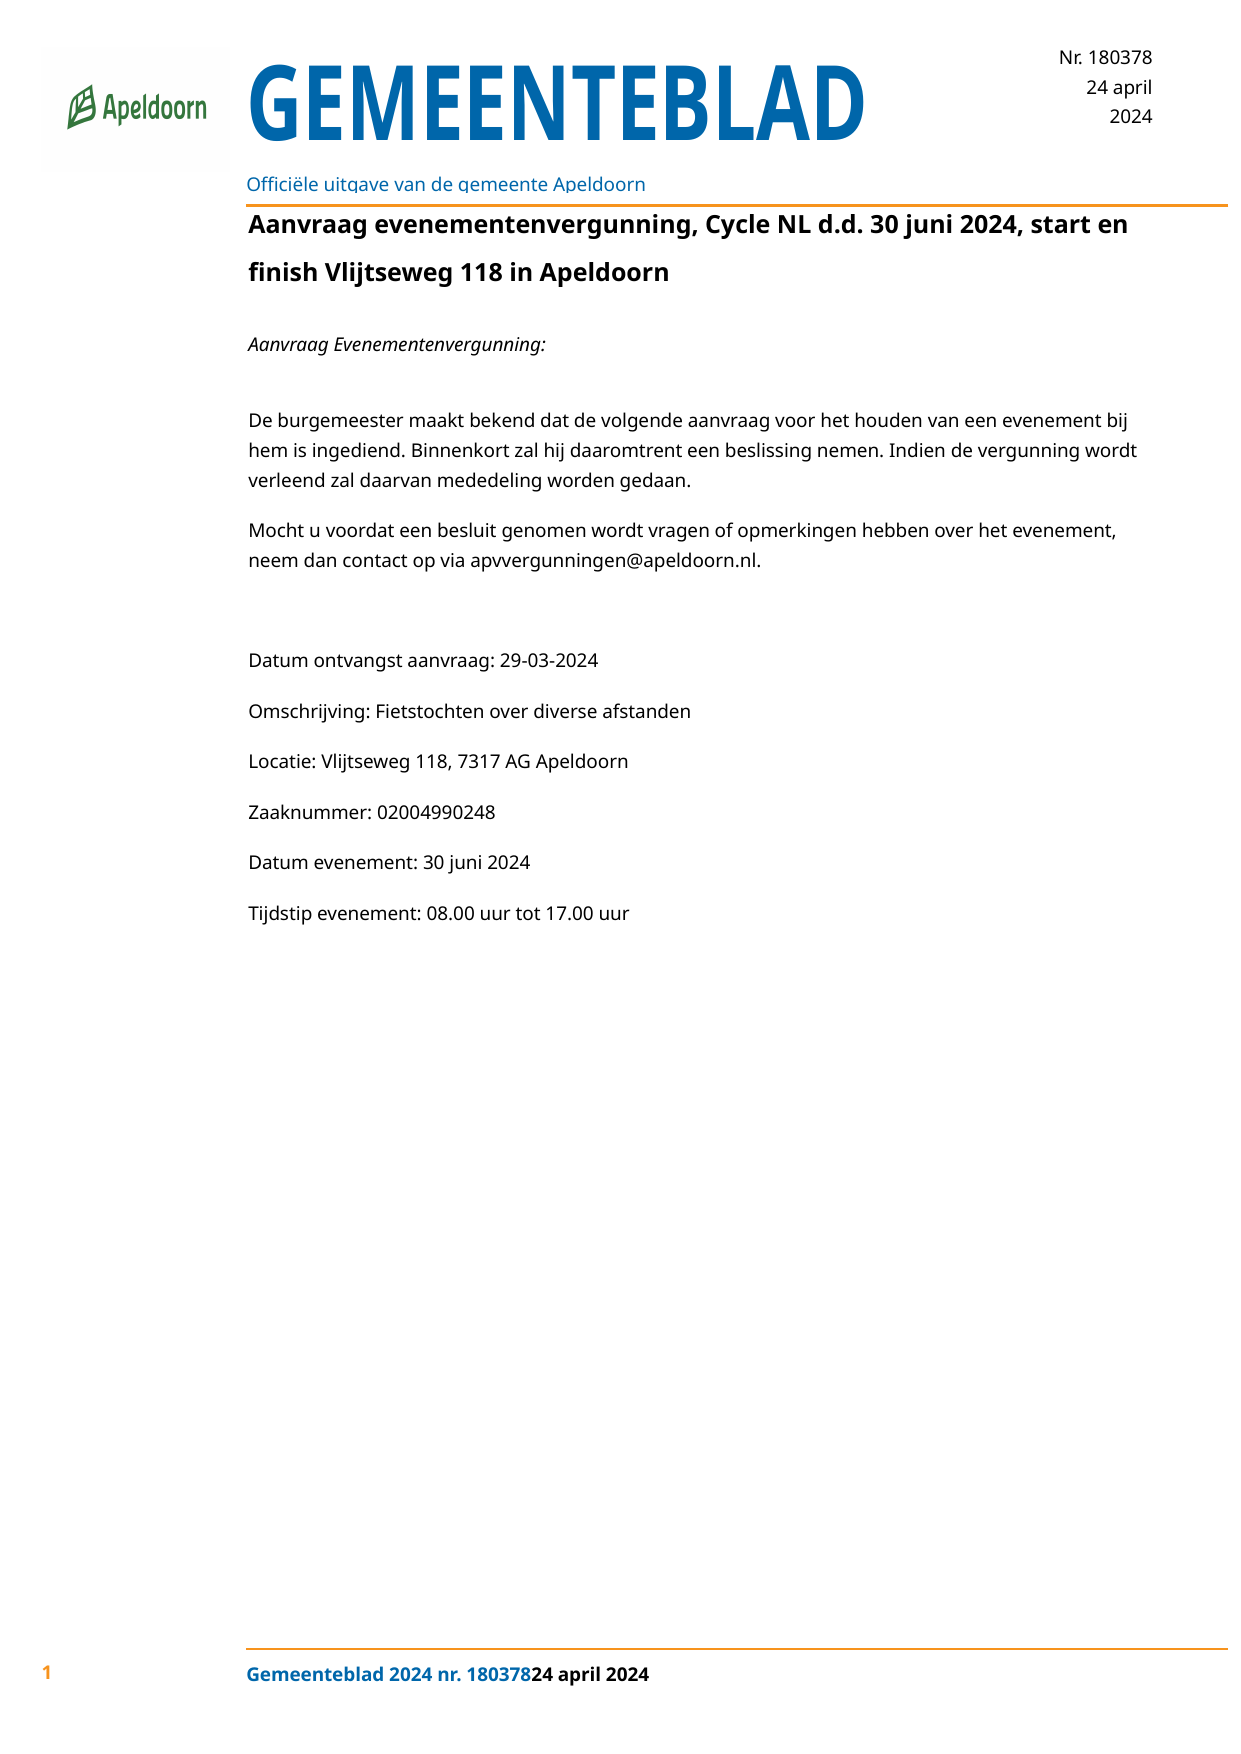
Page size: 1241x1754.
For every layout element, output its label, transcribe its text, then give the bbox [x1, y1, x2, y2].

text Zaaknummer: 02004990248 [248, 799, 1152, 824]
text Aanvraag Evenementenvergunning: [248, 331, 1152, 357]
text Datum ontvangst aanvraag: 29-03-2024 [248, 648, 1152, 673]
text Mocht u voordat een besluit genomen wordt vragen of opmerkingen hebben over het evenement, neem dan contact op via apvvergunningen@apeldoorn.nl. [248, 517, 1152, 572]
text Aanvraag evenementenvergunning, Cycle NL d.d. 30 juni 2024, start en finish Vlijtseweg 118 in Apeldoorn [248, 207, 1152, 288]
text Locatie: Vlijtseweg 118, 7317 AG Apeldoorn [248, 748, 1152, 774]
text De burgemeester maakt bekend dat de volgende aanvraag voor het houden van een evenement bij hem is ingediend. Binnenkort zal hij daaromtrent een beslissing nemen. Indien de vergunning wordt verleend zal daarvan mededeling worden gedaan. [248, 408, 1152, 492]
text Tijdstip evenement: 08.00 uur tot 17.00 uur [248, 900, 1152, 925]
picture [41, 47, 231, 172]
text Datum evenement: 30 juni 2024 [248, 849, 1152, 875]
text Omschrijving: Fietstochten over diverse afstanden [248, 698, 1152, 724]
